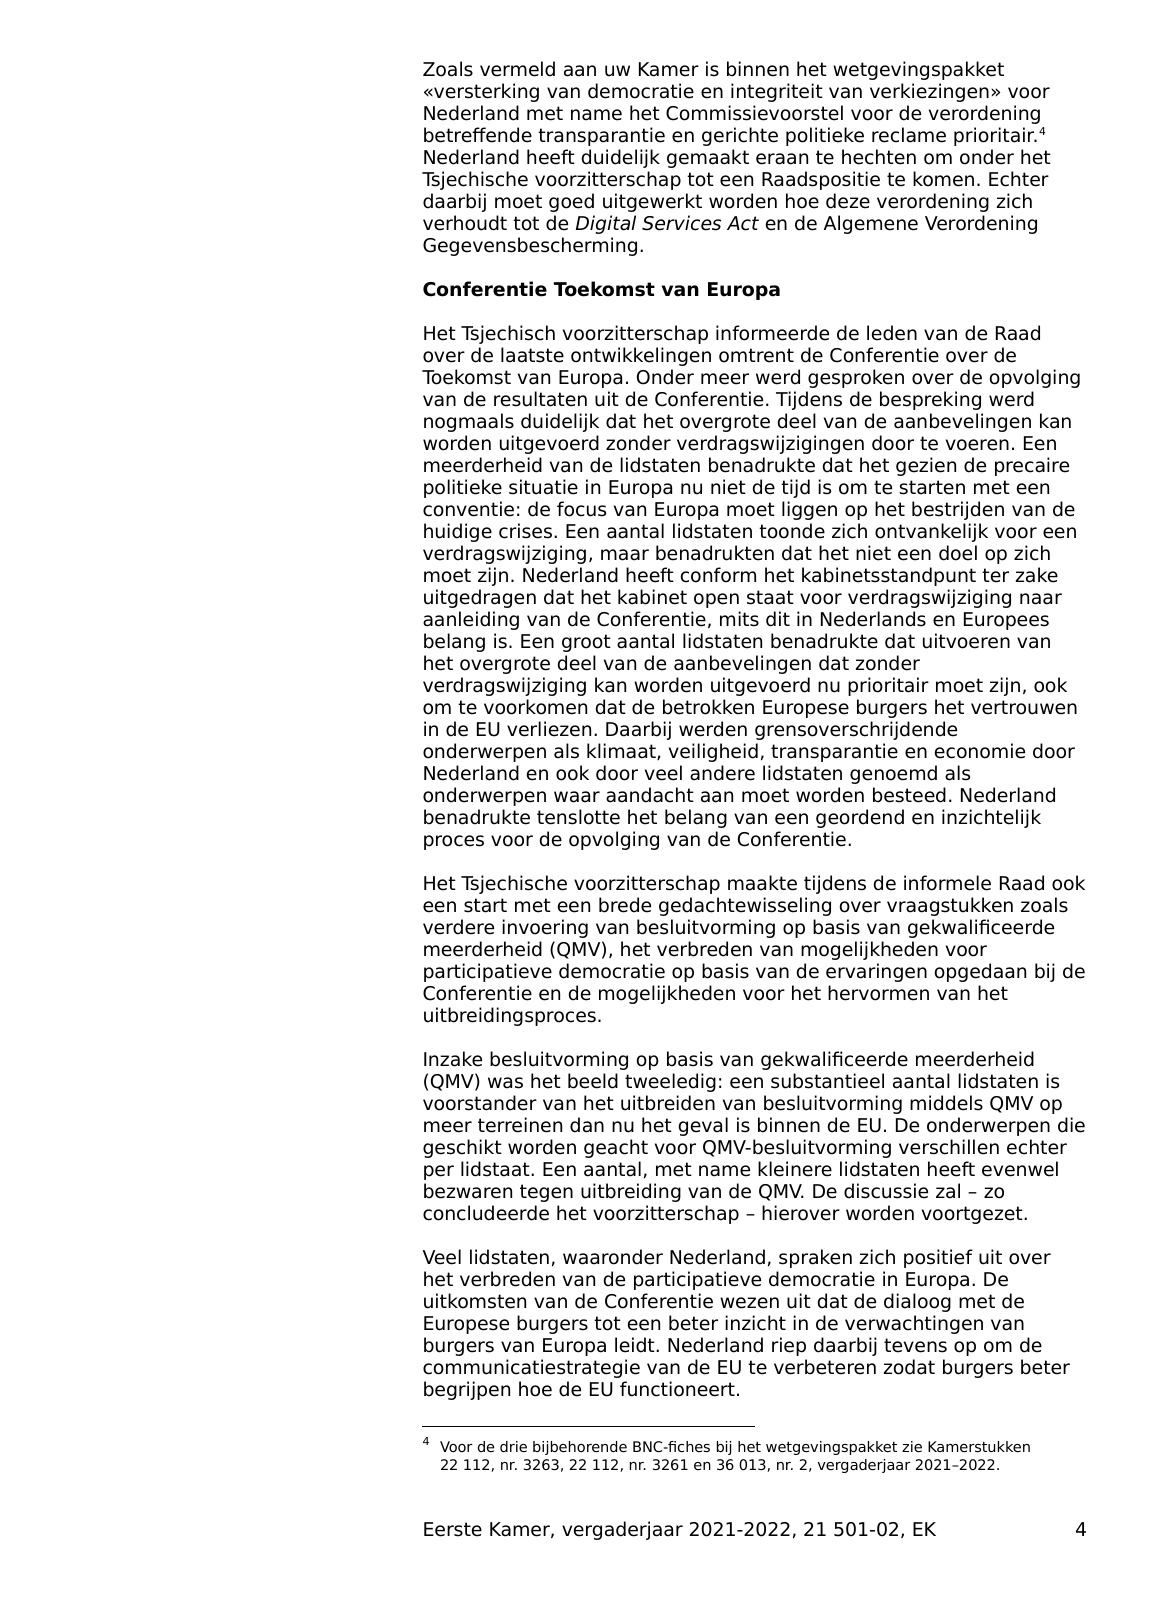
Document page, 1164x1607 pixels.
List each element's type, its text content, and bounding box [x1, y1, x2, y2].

text Het Tsjechische voorzitterschap maakte tijdens de informele Raad ook een start met een brede gedachtewisseling over vraagstukken zoals verdere invoering van besluitvorming op basis van gekwalificeerde meerderheid (QMV), het verbreden van mogelijkheden voor participatieve democratie op basis van de ervaringen opgedaan bij de Conferentie en de mogelijkheden voor het hervormen van het uitbreidingsproces. [422, 873, 1087, 1027]
text Het Tsjechisch voorzitterschap informeerde de leden van de Raad over de laatste ontwikkelingen omtrent de Conferentie over de Toekomst van Europa. Onder meer werd gesproken over de opvolging van de resultaten uit de Conferentie. Tijdens de bespreking werd nogmaals duidelijk dat het overgrote deel van de aanbevelingen kan worden uitgevoerd zonder verdragswijzigingen door te voeren. Een meerderheid van de lidstaten benadrukte dat het gezien de precaire politieke situatie in Europa nu niet de tijd is om te starten met een conventie: de focus van Europa moet liggen op het bestrijden van de huidige crises. Een aantal lidstaten toonde zich ontvankelijk voor een verdragswijziging, maar benadrukten dat het niet een doel op zich moet zijn. Nederland heeft conform het kabinetsstandpunt ter zake uitgedragen dat het kabinet open staat voor verdragswijziging naar aanleiding van de Conferentie, mits dit in Nederlands en Europees belang is. Een groot aantal lidstaten benadrukte dat uitvoeren van het overgrote deel van de aanbevelingen dat zonder verdragswijziging kan worden uitgevoerd nu prioritair moet zijn, ook om te voorkomen dat de betrokken Europese burgers het vertrouwen in de EU verliezen. Daarbij werden grensoverschrijdende onderwerpen als klimaat, veiligheid, transparantie en economie door Nederland en ook door veel andere lidstaten genoemd als onderwerpen waar aandacht aan moet worden besteed. Nederland benadrukte tenslotte het belang van een geordend en inzichtelijk proces voor de opvolging van de Conferentie. [422, 323, 1087, 851]
text Voor de drie bijbehorende BNC-fiches bij het wetgevingspakket zie Kamerstukken 22 112, nr. 3263, 22 112, nr. 3261 en 36 013, nr. 2, vergaderjaar 2021–2022. [422, 1435, 1087, 1474]
text Zoals vermeld aan uw Kamer is binnen het wetgevingspakket «versterking van democratie en integriteit van verkiezingen» voor Nederland met name het Commissievoorstel voor de verordening betreffende transparantie en gerichte politieke reclame prioritair. Nederland heeft duidelijk gemaakt eraan te hechten om onder het Tsjechische voorzitterschap tot een Raadspositie te komen. Echter daarbij moet goed uitgewerkt worden hoe deze verordening zich verhoudt tot de Digital Services Act en de Algemene Verordening Gegevensbescherming. [422, 59, 1087, 257]
subtitle Conferentie Toekomst van Europa [422, 279, 1087, 301]
text Veel lidstaten, waaronder Nederland, spraken zich positief uit over het verbreden van de participatieve democratie in Europa. De uitkomsten van de Conferentie wezen uit dat de dialoog met de Europese burgers tot een beter inzicht in de verwachtingen van burgers van Europa leidt. Nederland riep daarbij tevens op om de communicatiestrategie van de EU te verbeteren zodat burgers beter begrijpen hoe de EU functioneert. [422, 1247, 1087, 1401]
text Inzake besluitvorming op basis van gekwalificeerde meerderheid (QMV) was het beeld tweeledig: een substantieel aantal lidstaten is voorstander van het uitbreiden van besluitvorming middels QMV op meer terreinen dan nu het geval is binnen de EU. De onderwerpen die geschikt worden geacht voor QMV-besluitvorming verschillen echter per lidstaat. Een aantal, met name kleinere lidstaten heeft evenwel bezwaren tegen uitbreiding van de QMV. De discussie zal – zo concludeerde het voorzitterschap – hierover worden voortgezet. [422, 1049, 1087, 1225]
